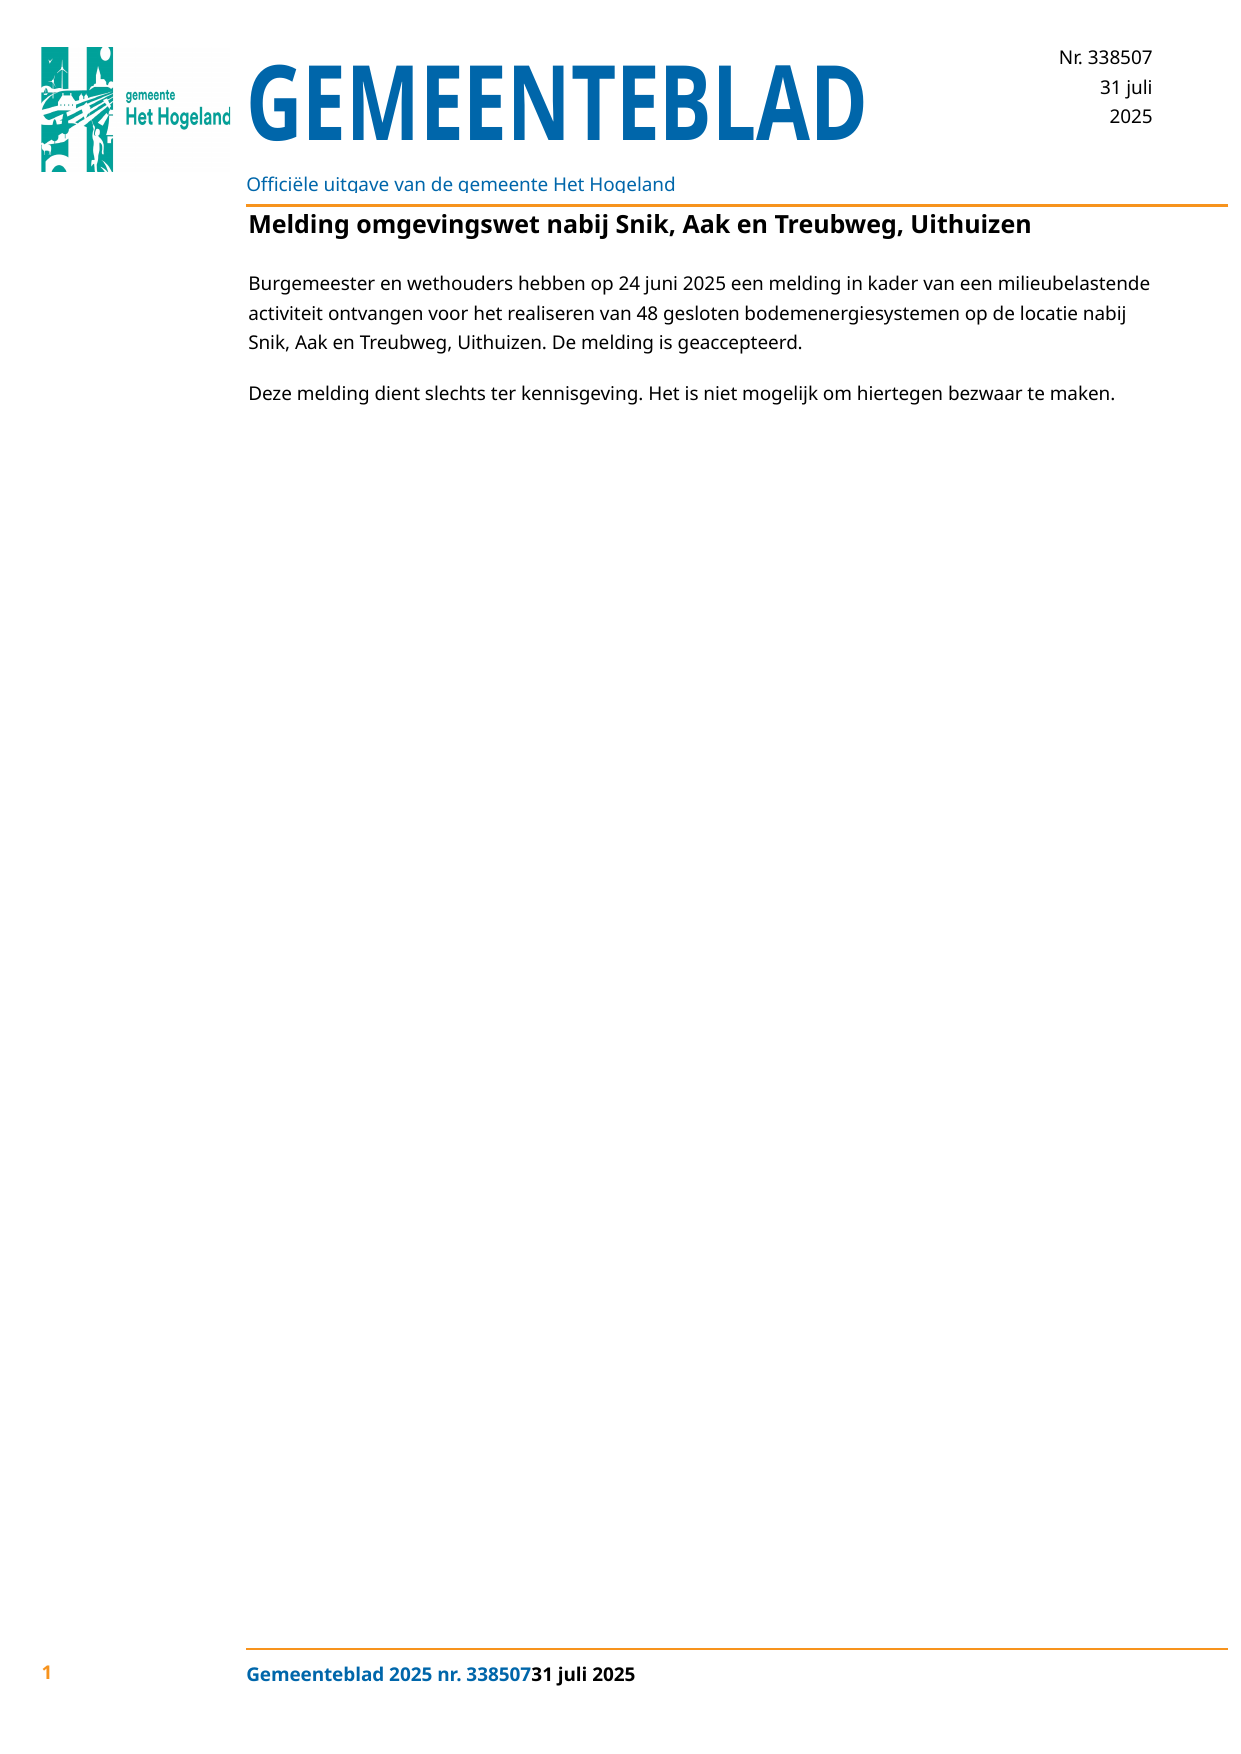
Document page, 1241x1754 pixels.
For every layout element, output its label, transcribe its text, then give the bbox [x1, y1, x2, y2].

text Deze melding dient slechts ter kennisgeving. Het is niet mogelijk om hiertegen bezwaar te maken. [248, 380, 1152, 406]
text Melding omgevingswet nabij Snik, Aak en Treubweg, Uithuizen [248, 207, 1152, 241]
picture [41, 47, 231, 172]
text Burgemeester en wethouders hebben op 24 juni 2025 een melding in kader van een milieubelastende activiteit ontvangen voor het realiseren van 48 gesloten bodemenergiesystemen op de locatie nabij Snik, Aak en Treubweg, Uithuizen. De melding is geaccepteerd. [248, 270, 1152, 355]
